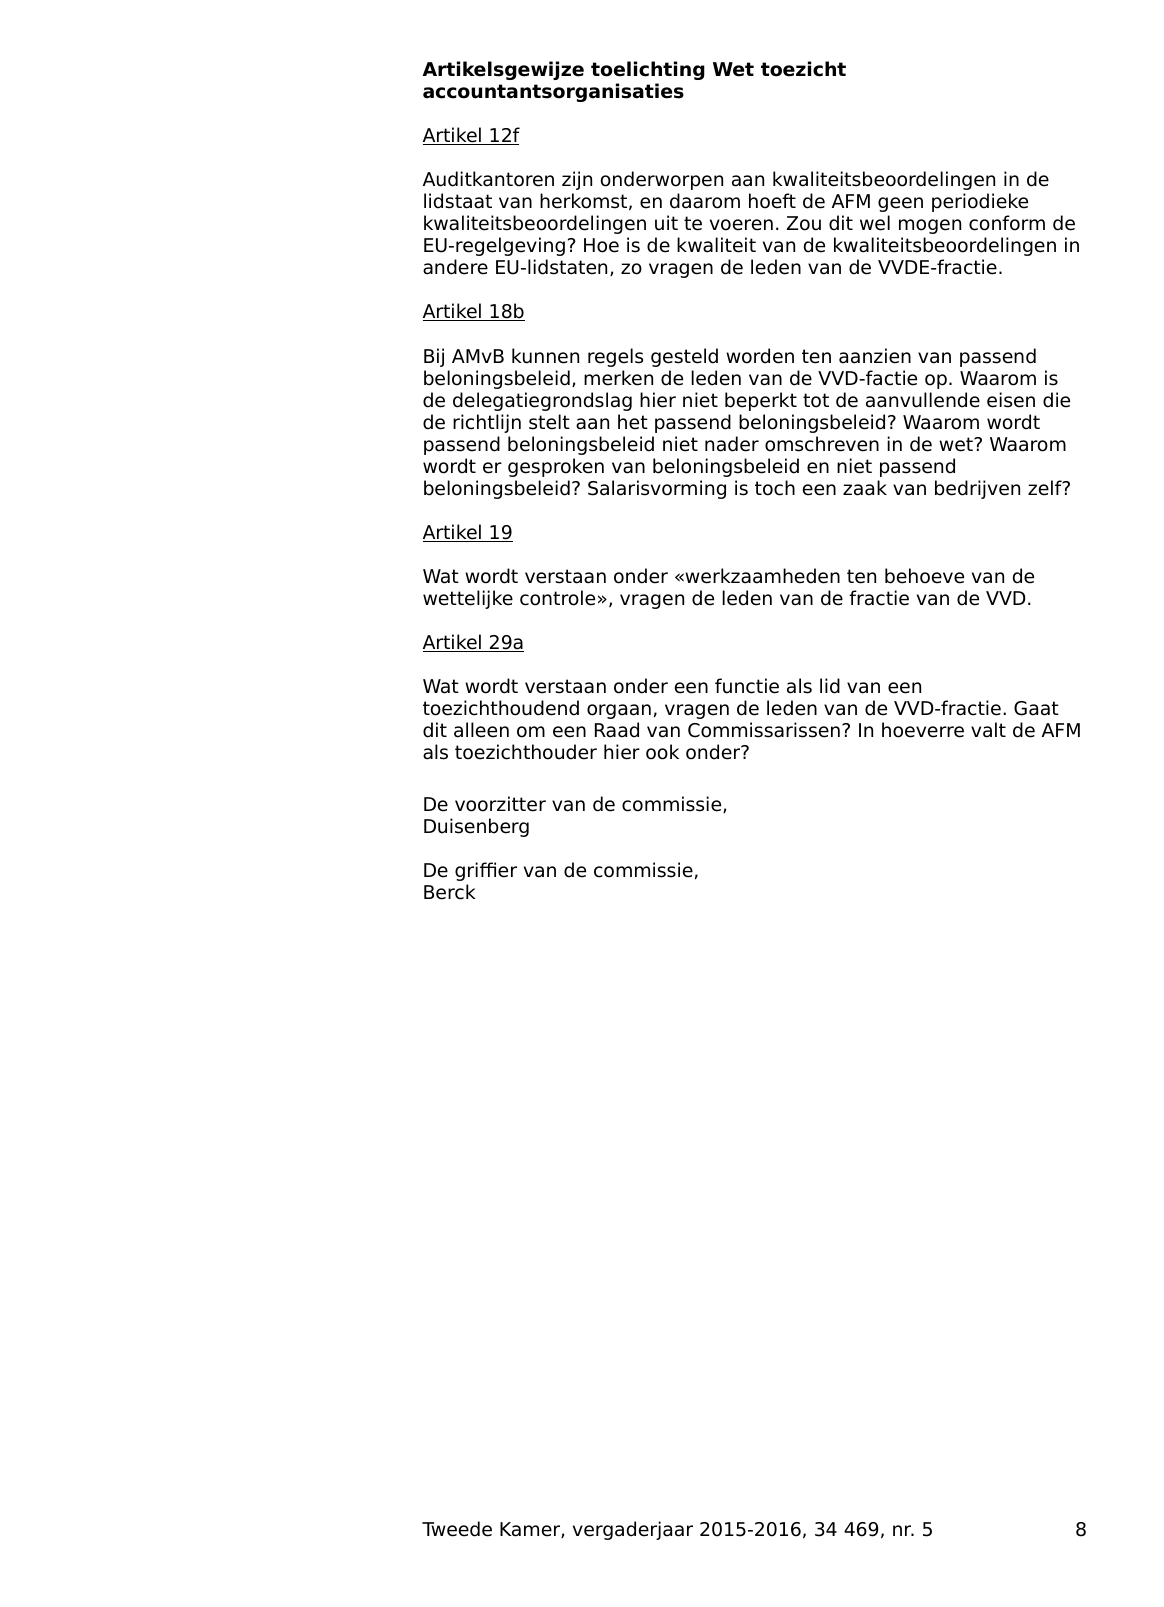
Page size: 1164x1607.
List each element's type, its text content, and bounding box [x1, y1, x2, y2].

subtitle Artikel 18b [422, 301, 1087, 323]
text De griffier van de commissie, Berck [422, 860, 1087, 904]
subtitle Artikelsgewijze toelichting Wet toezicht accountantsorganisaties [422, 59, 1087, 103]
text Wat wordt verstaan onder «werkzaamheden ten behoeve van de wettelijke controle», vragen de leden van de fractie van de VVD. [422, 566, 1087, 610]
text Auditkantoren zijn onderworpen aan kwaliteitsbeoordelingen in de lidstaat van herkomst, en daarom hoeft de AFM geen periodieke kwaliteitsbeoordelingen uit te voeren. Zou dit wel mogen conform de EU-regelgeving? Hoe is de kwaliteit van de kwaliteitsbeoordelingen in andere EU-lidstaten, zo vragen de leden van de VVDE-fractie. [422, 169, 1087, 279]
subtitle Artikel 29a [422, 632, 1087, 654]
text De voorzitter van de commissie, Duisenberg [422, 794, 1087, 838]
text Bij AMvB kunnen regels gesteld worden ten aanzien van passend beloningsbeleid, merken de leden van de VVD-factie op. Waarom is de delegatiegrondslag hier niet beperkt tot de aanvullende eisen die de richtlijn stelt aan het passend beloningsbeleid? Waarom wordt passend beloningsbeleid niet nader omschreven in de wet? Waarom wordt er gesproken van beloningsbeleid en niet passend beloningsbeleid? Salarisvorming is toch een zaak van bedrijven zelf? [422, 346, 1087, 499]
subtitle Artikel 19 [422, 522, 1087, 544]
subtitle Artikel 12f [422, 125, 1087, 147]
text Wat wordt verstaan onder een functie als lid van een toezichthoudend orgaan, vragen de leden van de VVD-fractie. Gaat dit alleen om een Raad van Commissarissen? In hoeverre valt de AFM als toezichthouder hier ook onder? [422, 676, 1087, 764]
